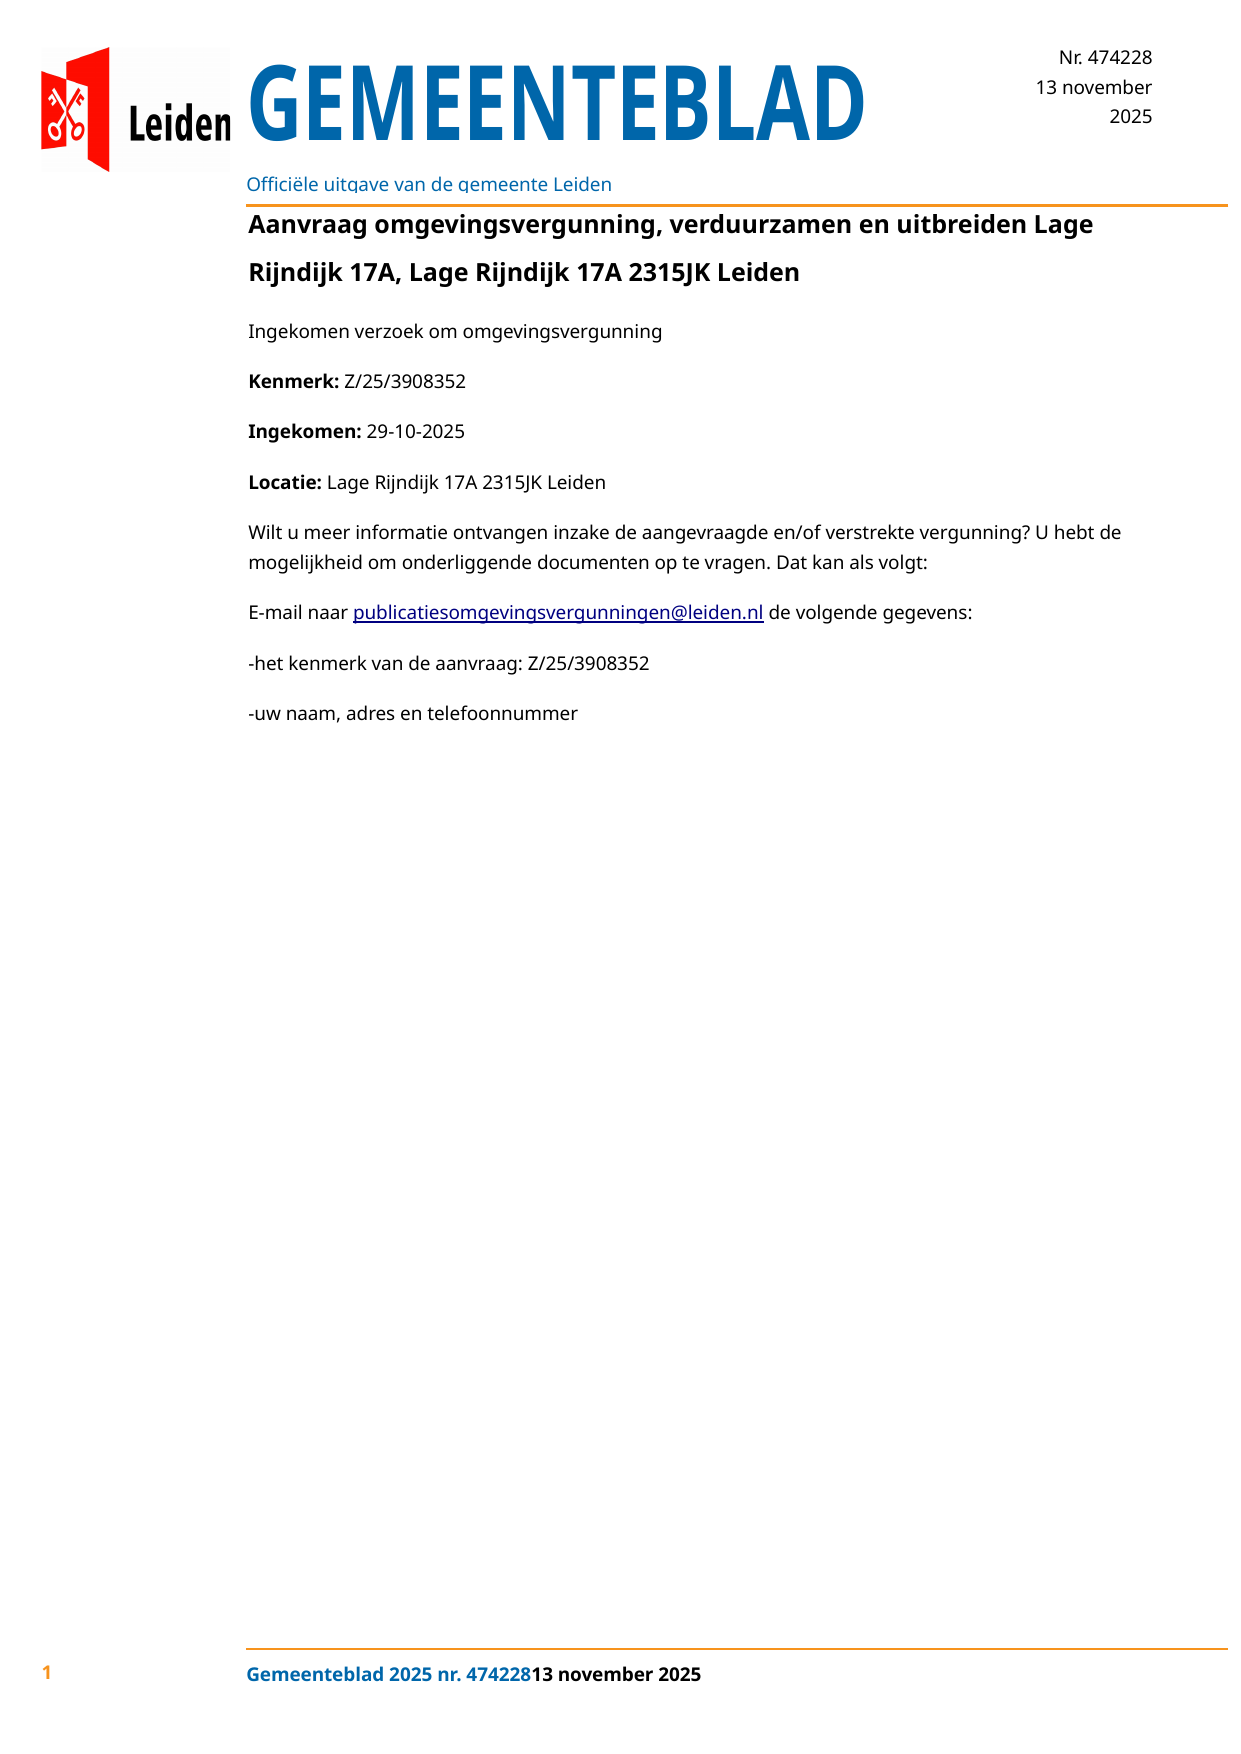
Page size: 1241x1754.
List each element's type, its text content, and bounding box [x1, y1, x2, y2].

text Ingekomen: 29-10-2025 [248, 419, 1152, 444]
text Wilt u meer informatie ontvangen inzake de aangevraagde en/of verstrekte vergunning? U hebt de mogelijkheid om onderliggende documenten op te vragen. Dat kan als volgt: [248, 519, 1152, 575]
picture [41, 47, 231, 172]
text -uw naam, adres en telefoonnummer [248, 700, 1152, 726]
text Ingekomen verzoek om omgevingsvergunning [248, 318, 1152, 344]
text E-mail naar publicatiesomgevingsvergunningen@leiden.nl de volgende gegevens: [248, 599, 1152, 625]
text Locatie: Lage Rijndijk 17A 2315JK Leiden [248, 469, 1152, 495]
text Kenmerk: Z/25/3908352 [248, 368, 1152, 394]
text -het kenmerk van de aanvraag: Z/25/3908352 [248, 650, 1152, 676]
text Aanvraag omgevingsvergunning, verduurzamen en uitbreiden Lage Rijndijk 17A, Lage Rijndijk 17A 2315JK Leiden [248, 207, 1152, 288]
